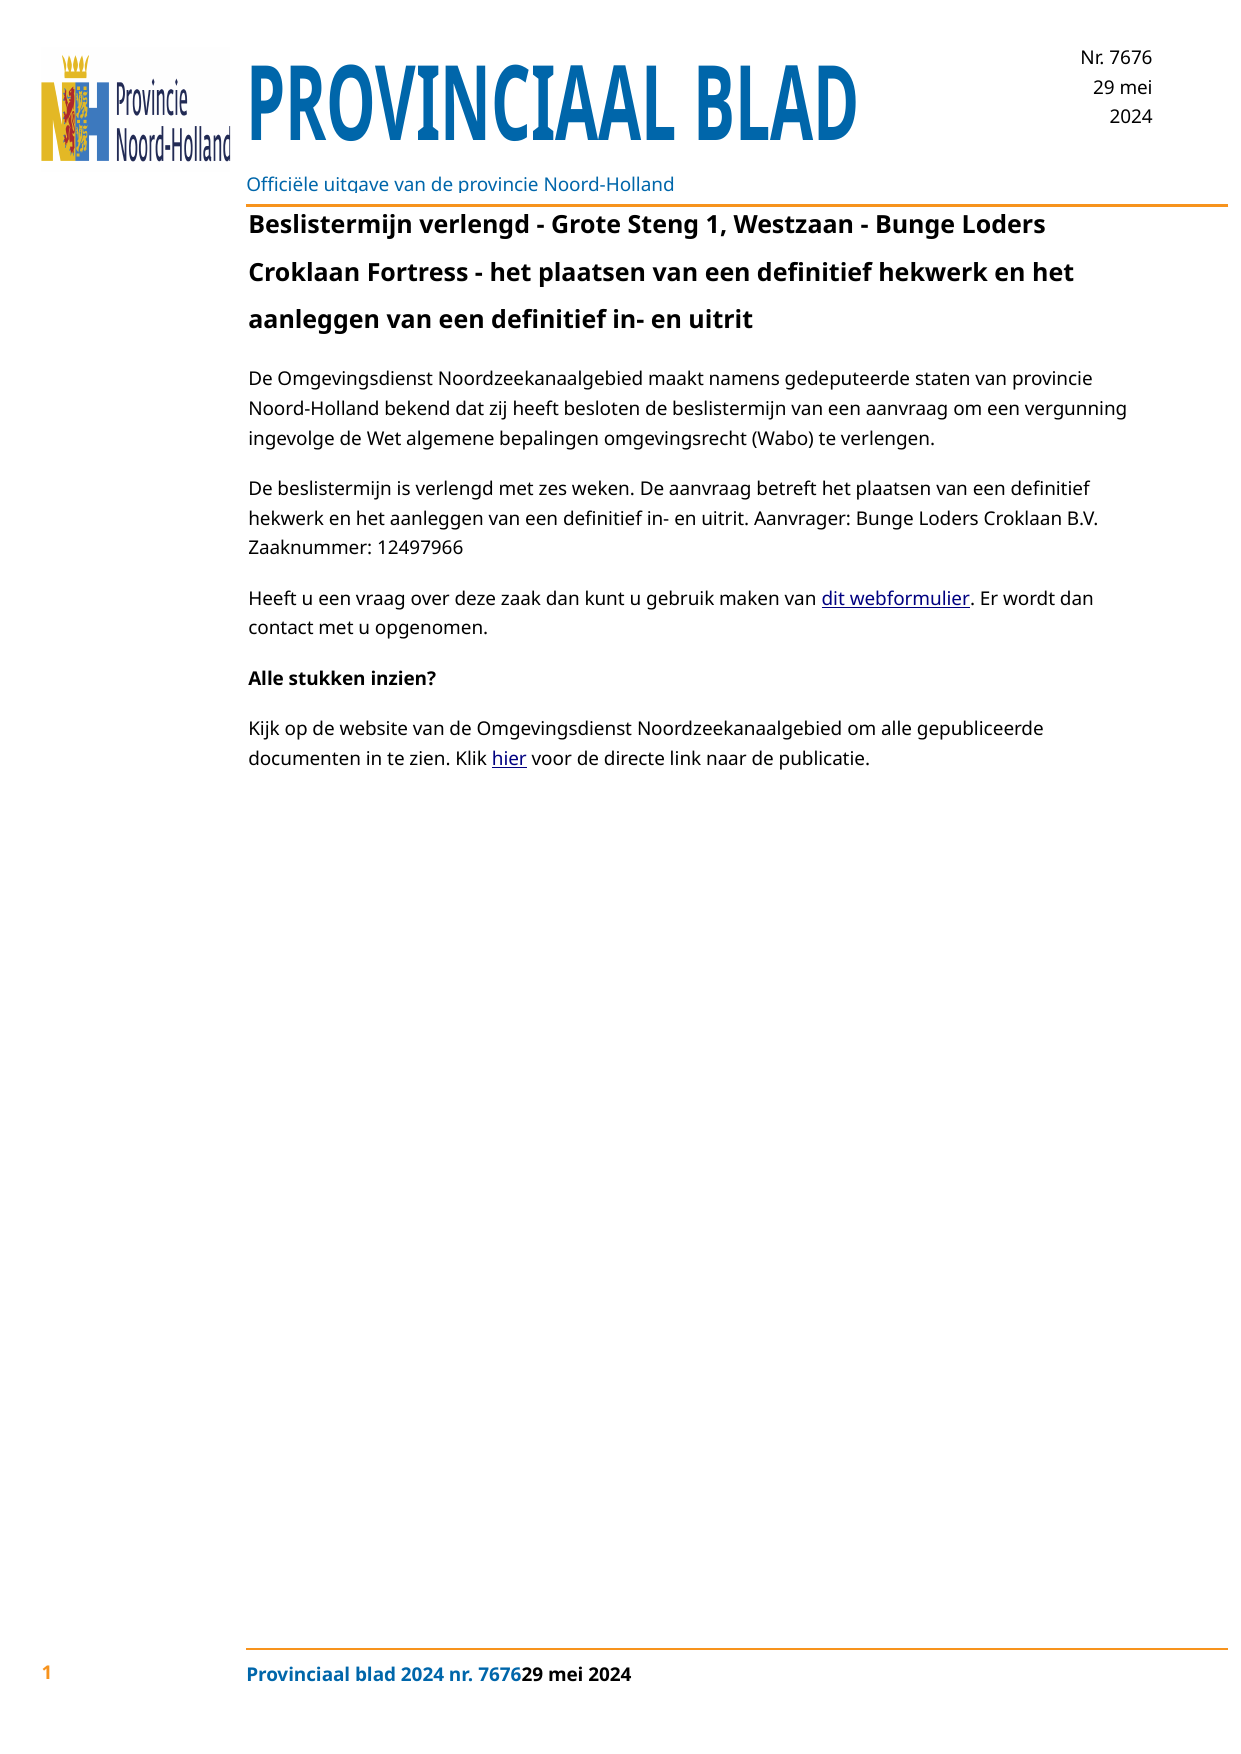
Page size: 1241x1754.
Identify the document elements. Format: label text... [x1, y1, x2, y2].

text De beslistermijn is verlengd met zes weken. De aanvraag betreft het plaatsen van een definitief hekwerk en het aanleggen van een definitief in- en uitrit. Aanvrager: Bunge Loders Croklaan B.V. Zaaknummer: 12497966 [248, 475, 1152, 560]
text Beslistermijn verlengd - Grote Steng 1, Westzaan - Bunge Loders Croklaan Fortress - het plaatsen van een definitief hekwerk en het aanleggen van een definitief in- en uitrit [248, 207, 1152, 336]
text De Omgevingsdienst Noordzeekanaalgebied maakt namens gedeputeerde staten van provincie Noord-Holland bekend dat zij heeft besloten de beslistermijn van een aanvraag om een vergunning ingevolge de Wet algemene bepalingen omgevingsrecht (Wabo) te verlengen. [248, 366, 1152, 450]
text Alle stukken inzien? [248, 665, 1152, 690]
text Kijk op de website van de Omgevingsdienst Noordzeekanaalgebied om alle gepubliceerde documenten in te zien. Klik hier voor de directe link naar de publicatie. [248, 715, 1152, 770]
picture [41, 47, 231, 172]
text Heeft u een vraag over deze zaak dan kunt u gebruik maken van dit webformulier. Er wordt dan contact met u opgenomen. [248, 585, 1152, 640]
